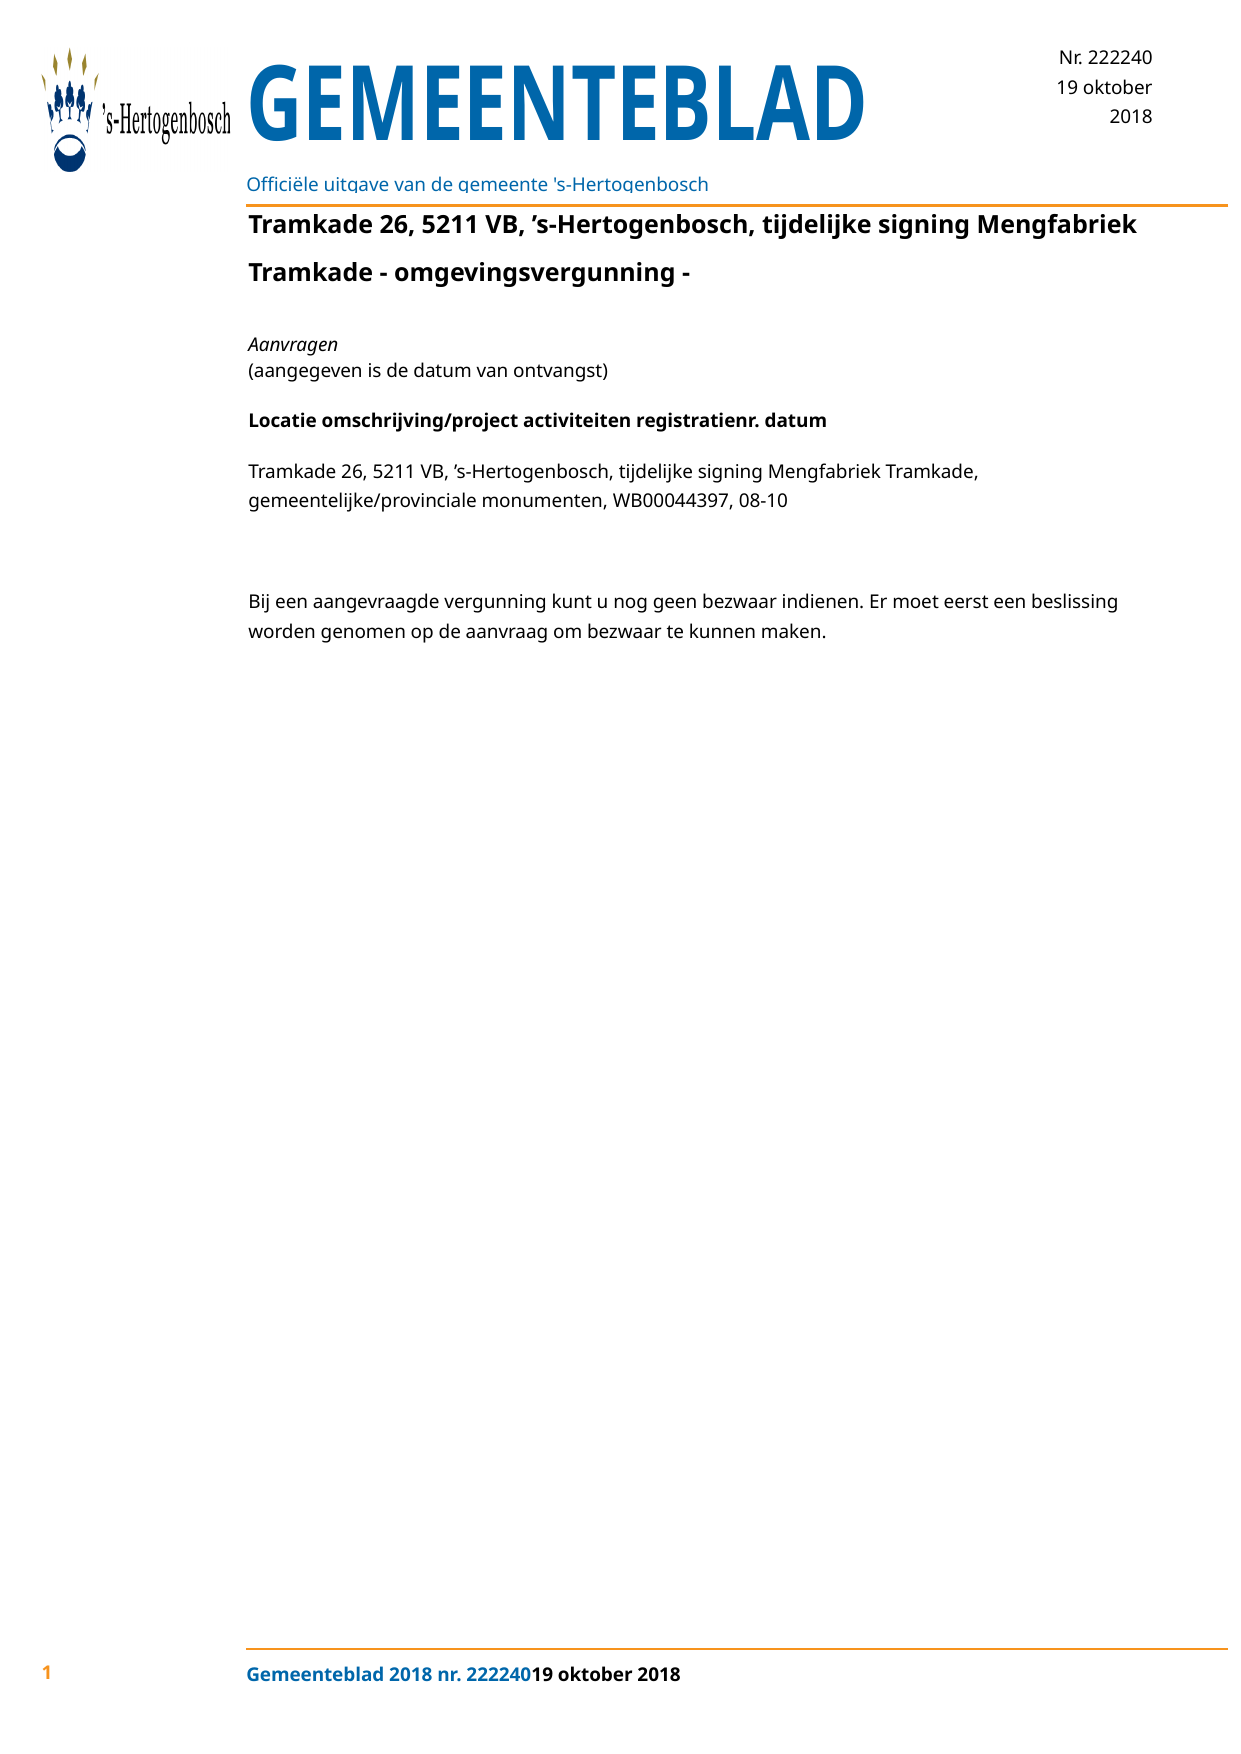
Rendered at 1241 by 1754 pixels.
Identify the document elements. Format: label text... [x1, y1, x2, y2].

picture [41, 47, 231, 172]
text Locatie omschrijving/project activiteiten registratienr. datum [248, 408, 1152, 433]
text Tramkade 26, 5211 VB, ’s-Hertogenbosch, tijdelijke signing Mengfabriek Tramkade - omgevingsvergunning - [248, 207, 1152, 288]
text Tramkade 26, 5211 VB, ’s-Hertogenbosch, tijdelijke signing Mengfabriek Tramkade, gemeentelijke/provinciale monumenten, WB00044397, 08-10 [248, 458, 1152, 513]
text Aanvragen [248, 331, 1152, 357]
text (aangegeven is de datum van ontvangst) [248, 357, 1152, 383]
text Bij een aangevraagde vergunning kunt u nog geen bezwaar indienen. Er moet eerst een beslissing worden genomen op de aanvraag om bezwaar te kunnen maken. [248, 588, 1152, 644]
